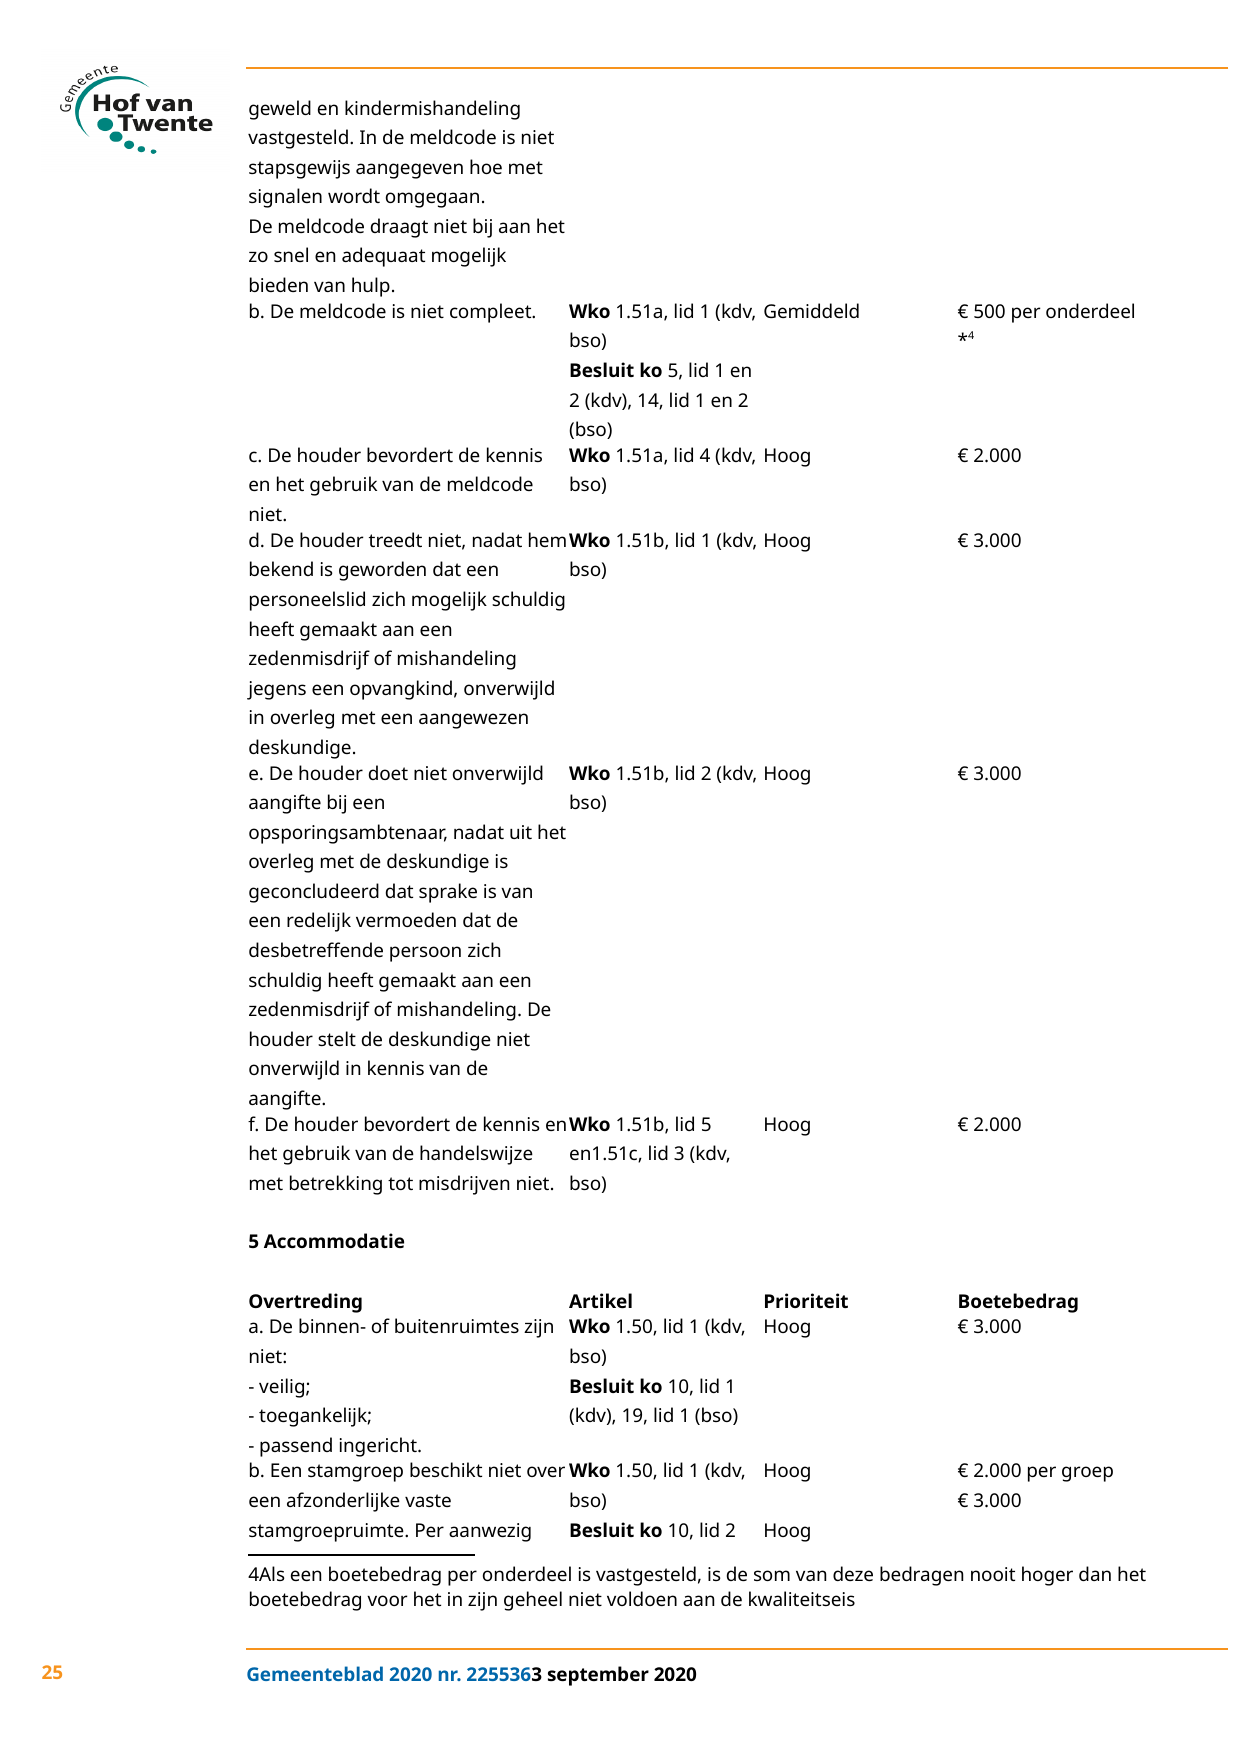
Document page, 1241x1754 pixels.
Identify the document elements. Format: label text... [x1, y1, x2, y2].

table_cell € 3.000 [958, 760, 1152, 1111]
table_cell € 2.000 [958, 1111, 1152, 1196]
table_cell € 500 per onderdeel * [958, 298, 1152, 442]
table_cell € 2.000 [958, 442, 1152, 527]
table_cell geweld en kindermishandeling vastgesteld. In de meldcode is niet stapsgewijs aangegeven hoe met signalen wordt omgegaan. De meldcode draagt niet bij aan het zo snel en adequaat mogelijk bieden van hulp. [248, 95, 569, 298]
table_cell Hoog [763, 442, 957, 527]
table_cell Wko 1.50, lid 1 (kdv, bso) Besluit ko 10, lid 1 (kdv), 19, lid 1 (bso) [569, 1314, 763, 1458]
table_cell e. De houder doet niet onverwijld aangifte bij een opsporingsambtenaar, nadat uit het overleg met de deskundige is geconcludeerd dat sprake is van een redelijk vermoeden dat de desbetreffende persoon zich schuldig heeft gemaakt aan een zedenmisdrijf of mishandeling. De houder stelt de deskundige niet onverwijld in kennis van de aangifte. [248, 760, 569, 1111]
text 5 Accommodatie [248, 1229, 1152, 1254]
table_cell Hoog Hoog [763, 1458, 957, 1543]
table_header Artikel [569, 1288, 763, 1314]
table_cell c. De houder bevordert de kennis en het gebruik van de meldcode niet. [248, 442, 569, 527]
table_cell Hoog [763, 527, 957, 760]
table_cell Wko 1.51b, lid 2 (kdv, bso) [569, 760, 763, 1111]
table_cell Wko 1.51b, lid 5 en1.51c, lid 3 (kdv, bso) [569, 1111, 763, 1196]
table_header Overtreding [248, 1288, 569, 1314]
table_cell Hoog [763, 1314, 957, 1458]
table_cell a. De binnen- of buitenruimtes zijn niet: - veilig; - toegankelijk; - passend ingericht. [248, 1314, 569, 1458]
table_cell b. Een stamgroep beschikt niet over een afzonderlijke vaste stamgroepruimte. Per aanwezig [248, 1458, 569, 1543]
table_header Boetebedrag [958, 1288, 1152, 1314]
table_cell [958, 95, 1152, 298]
table_cell f. De houder bevordert de kennis en het gebruik van de handelswijze met betrekking tot misdrijven niet. [248, 1111, 569, 1196]
table_cell [569, 95, 763, 298]
table_cell Gemiddeld [763, 298, 957, 442]
table_cell Hoog [763, 1111, 957, 1196]
table_cell d. De houder treedt niet, nadat hem bekend is geworden dat een personeelslid zich mogelijk schuldig heeft gemaakt aan een zedenmisdrijf of mishandeling jegens een opvangkind, onverwijld in overleg met een aangewezen deskundige. [248, 527, 569, 760]
table_cell € 3.000 [958, 527, 1152, 760]
table_cell Wko 1.51a, lid 4 (kdv, bso) [569, 442, 763, 527]
table_cell € 3.000 [958, 1314, 1152, 1458]
table_cell Hoog [763, 760, 957, 1111]
table_cell Wko 1.50, lid 1 (kdv, bso) Besluit ko 10, lid 2 [569, 1458, 763, 1543]
picture [41, 47, 231, 172]
table_cell [763, 95, 957, 298]
table_cell Wko 1.51b, lid 1 (kdv, bso) [569, 527, 763, 760]
table_header Prioriteit [763, 1288, 957, 1314]
table_cell b. De meldcode is niet compleet. [248, 298, 569, 442]
table_cell Wko 1.51a, lid 1 (kdv, bso) Besluit ko 5, lid 1 en 2 (kdv), 14, lid 1 en 2 (bso) [569, 298, 763, 442]
table_cell € 2.000 per groep € 3.000 [958, 1458, 1152, 1543]
